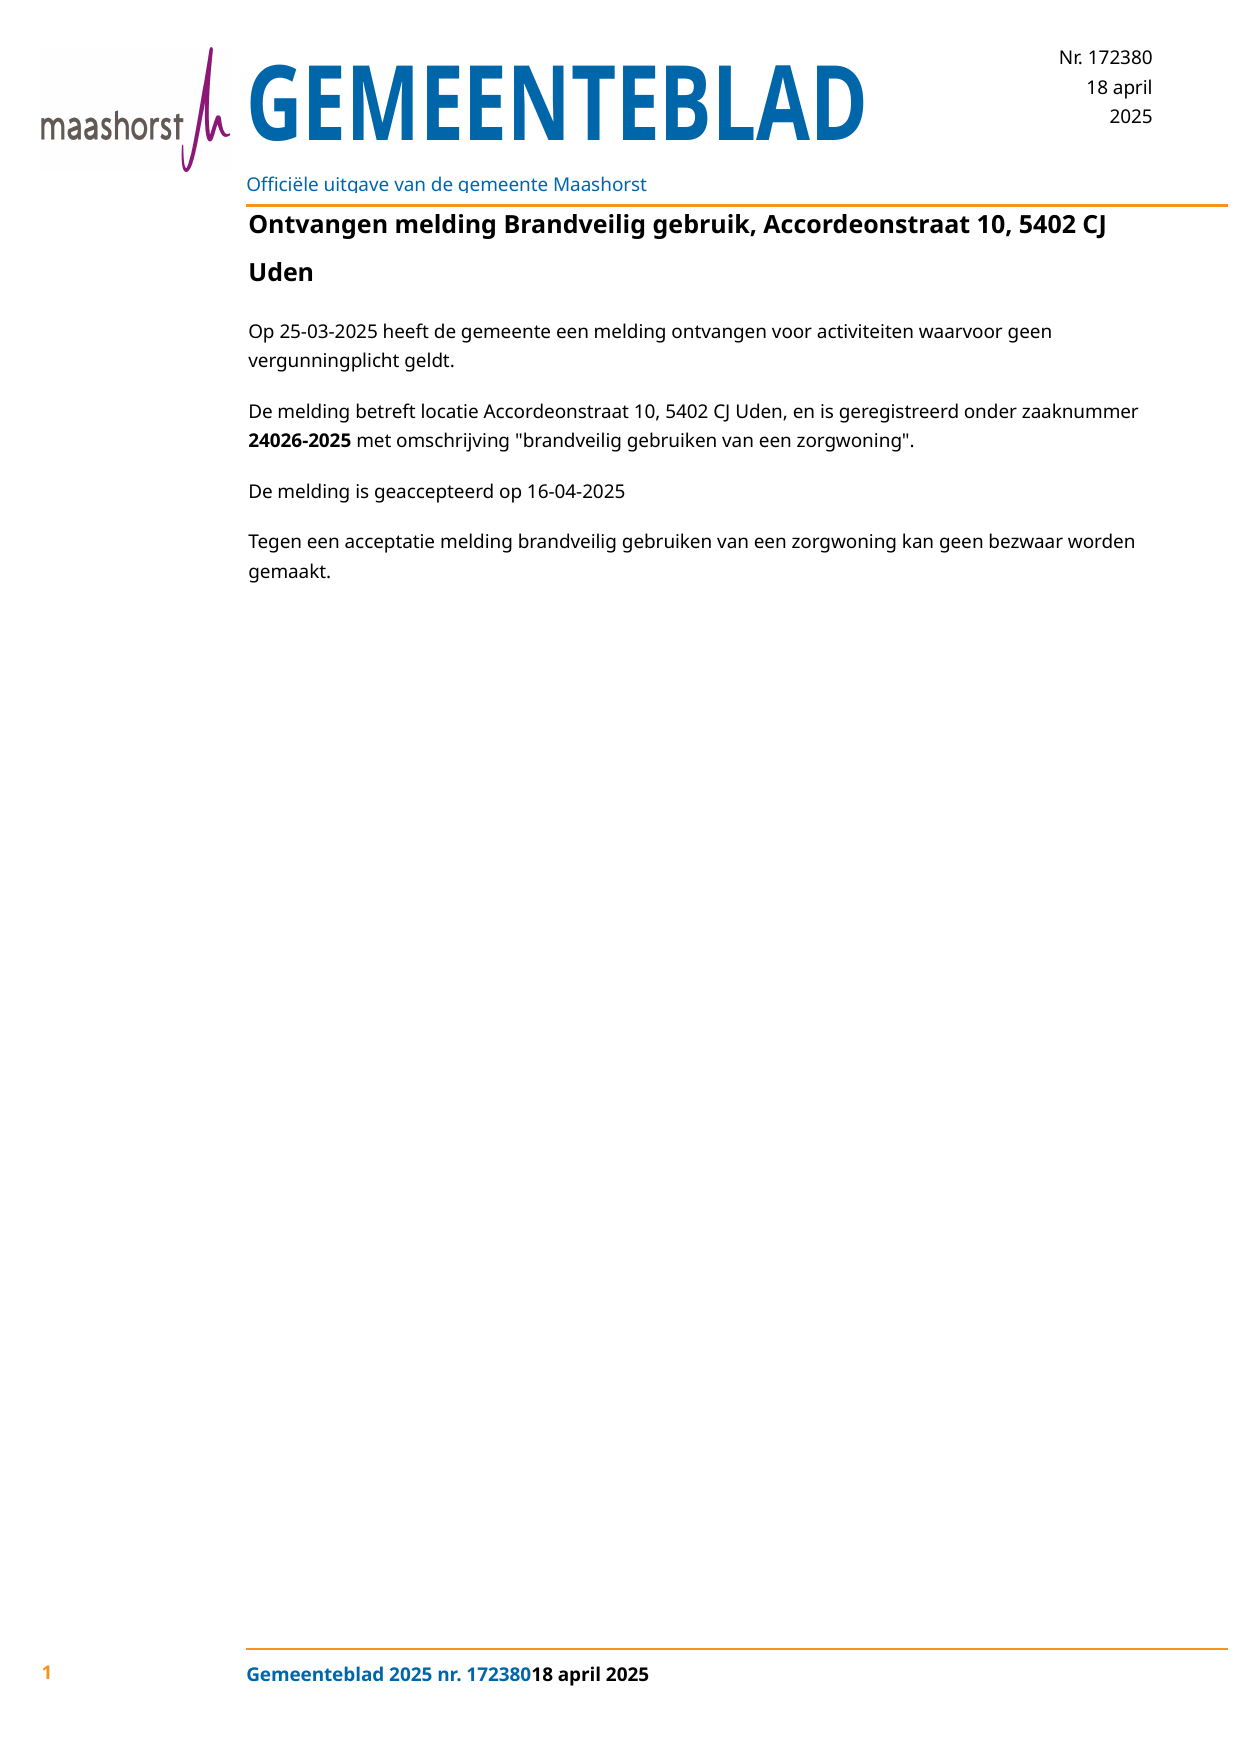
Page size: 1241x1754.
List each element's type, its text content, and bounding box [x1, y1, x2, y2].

picture [41, 47, 231, 172]
text De melding is geaccepteerd op 16-04-2025 [248, 478, 1152, 504]
text Tegen een acceptatie melding brandveilig gebruiken van een zorgwoning kan geen bezwaar worden gemaakt. [248, 528, 1152, 584]
text Ontvangen melding Brandveilig gebruik, Accordeonstraat 10, 5402 CJ Uden [248, 207, 1152, 288]
text De melding betreft locatie Accordeonstraat 10, 5402 CJ Uden, en is geregistreerd onder zaaknummer 24026-2025 met omschrijving "brandveilig gebruiken van een zorgwoning". [248, 398, 1152, 453]
text Op 25-03-2025 heeft de gemeente een melding ontvangen voor activiteiten waarvoor geen vergunningplicht geldt. [248, 318, 1152, 373]
